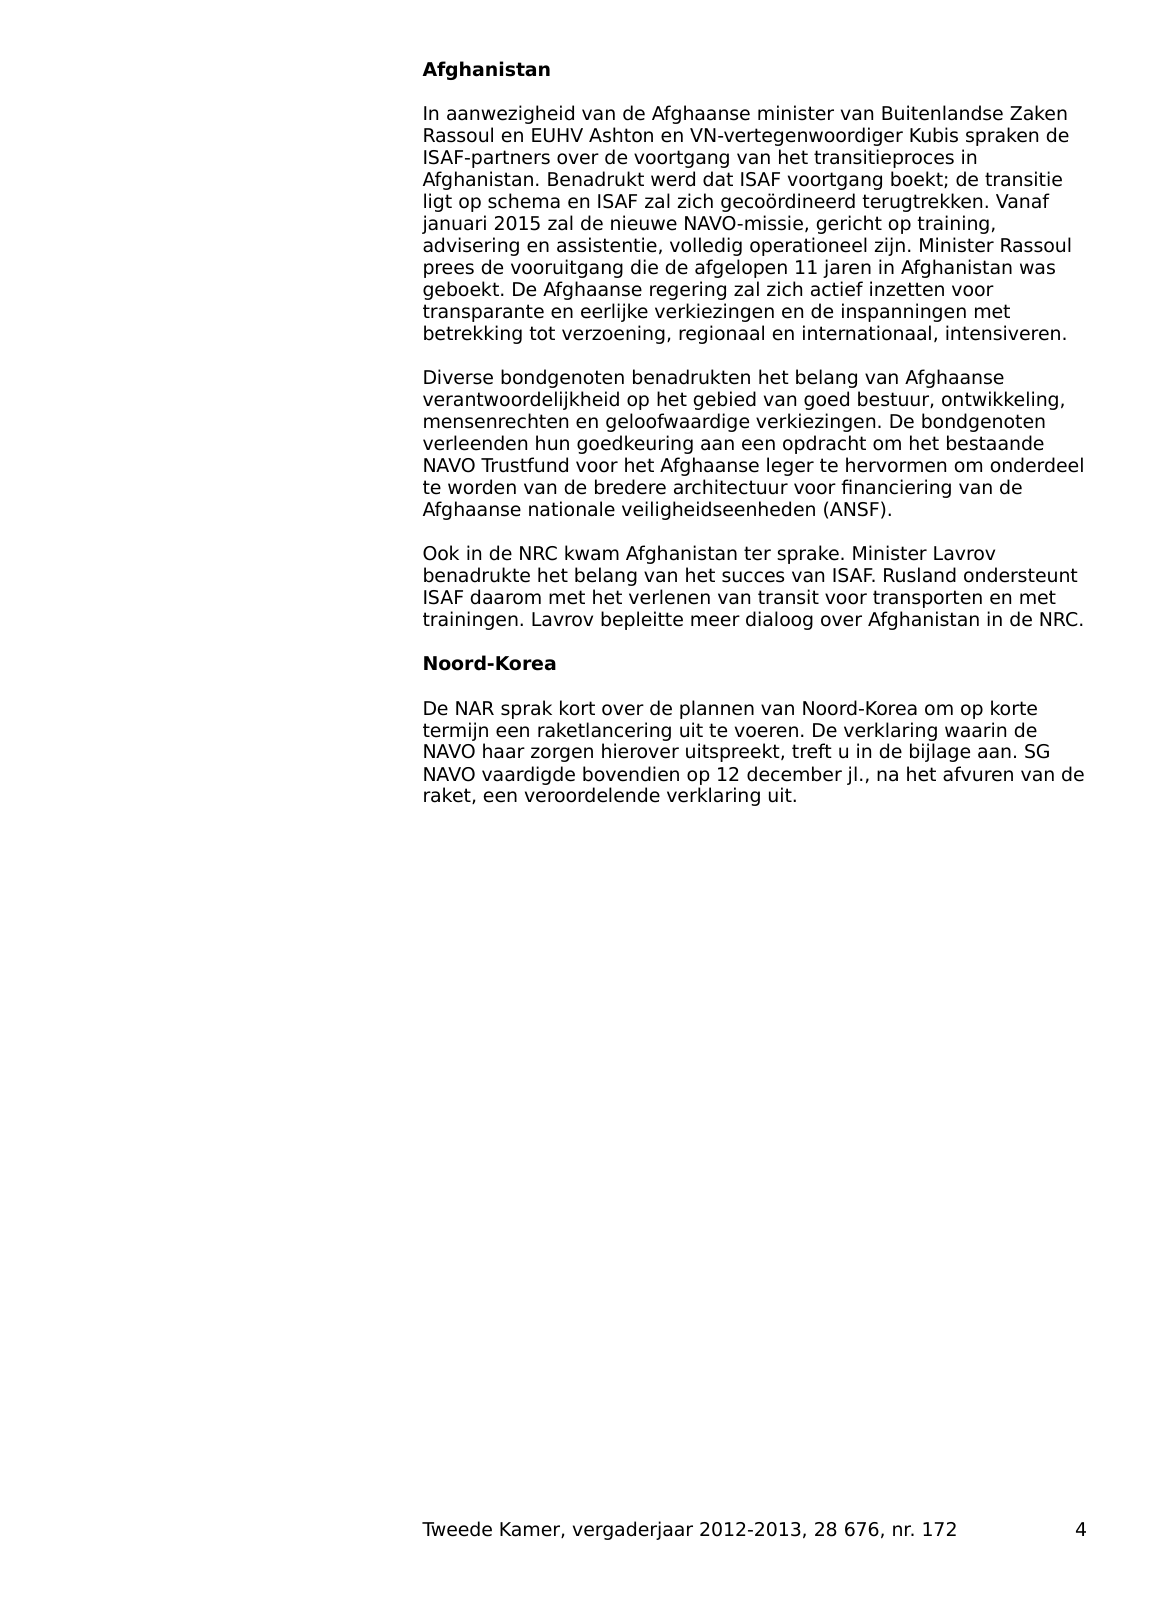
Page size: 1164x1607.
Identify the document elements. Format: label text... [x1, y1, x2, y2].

text Ook in de NRC kwam Afghanistan ter sprake. Minister Lavrov benadrukte het belang van het succes van ISAF. Rusland ondersteunt ISAF daarom met het verlenen van transit voor transporten en met trainingen. Lavrov bepleitte meer dialoog over Afghanistan in de NRC. [422, 543, 1087, 631]
text In aanwezigheid van de Afghaanse minister van Buitenlandse Zaken Rassoul en EUHV Ashton en VN-vertegenwoordiger Kubis spraken de ISAF-partners over de voortgang van het transitieproces in Afghanistan. Benadrukt werd dat ISAF voortgang boekt; de transitie ligt op schema en ISAF zal zich gecoördineerd terugtrekken. Vanaf januari 2015 zal de nieuwe NAVO-missie, gericht op training, advisering en assistentie, volledig operationeel zijn. Minister Rassoul prees de vooruitgang die de afgelopen 11 jaren in Afghanistan was geboekt. De Afghaanse regering zal zich actief inzetten voor transparante en eerlijke verkiezingen en de inspanningen met betrekking tot verzoening, regionaal en internationaal, intensiveren. [422, 103, 1087, 345]
text De NAR sprak kort over de plannen van Noord-Korea om op korte termijn een raketlancering uit te voeren. De verklaring waarin de NAVO haar zorgen hierover uitspreekt, treft u in de bijlage aan. SG NAVO vaardigde bovendien op 12 december jl., na het afvuren van de raket, een veroordelende verklaring uit. [422, 697, 1087, 807]
subtitle Afghanistan [422, 59, 1087, 81]
subtitle Noord-Korea [422, 653, 1087, 675]
text Diverse bondgenoten benadrukten het belang van Afghaanse verantwoordelijkheid op het gebied van goed bestuur, ontwikkeling, mensenrechten en geloofwaardige verkiezingen. De bondgenoten verleenden hun goedkeuring aan een opdracht om het bestaande NAVO Trustfund voor het Afghaanse leger te hervormen om onderdeel te worden van de bredere architectuur voor financiering van de Afghaanse nationale veiligheidseenheden (ANSF). [422, 367, 1087, 521]
